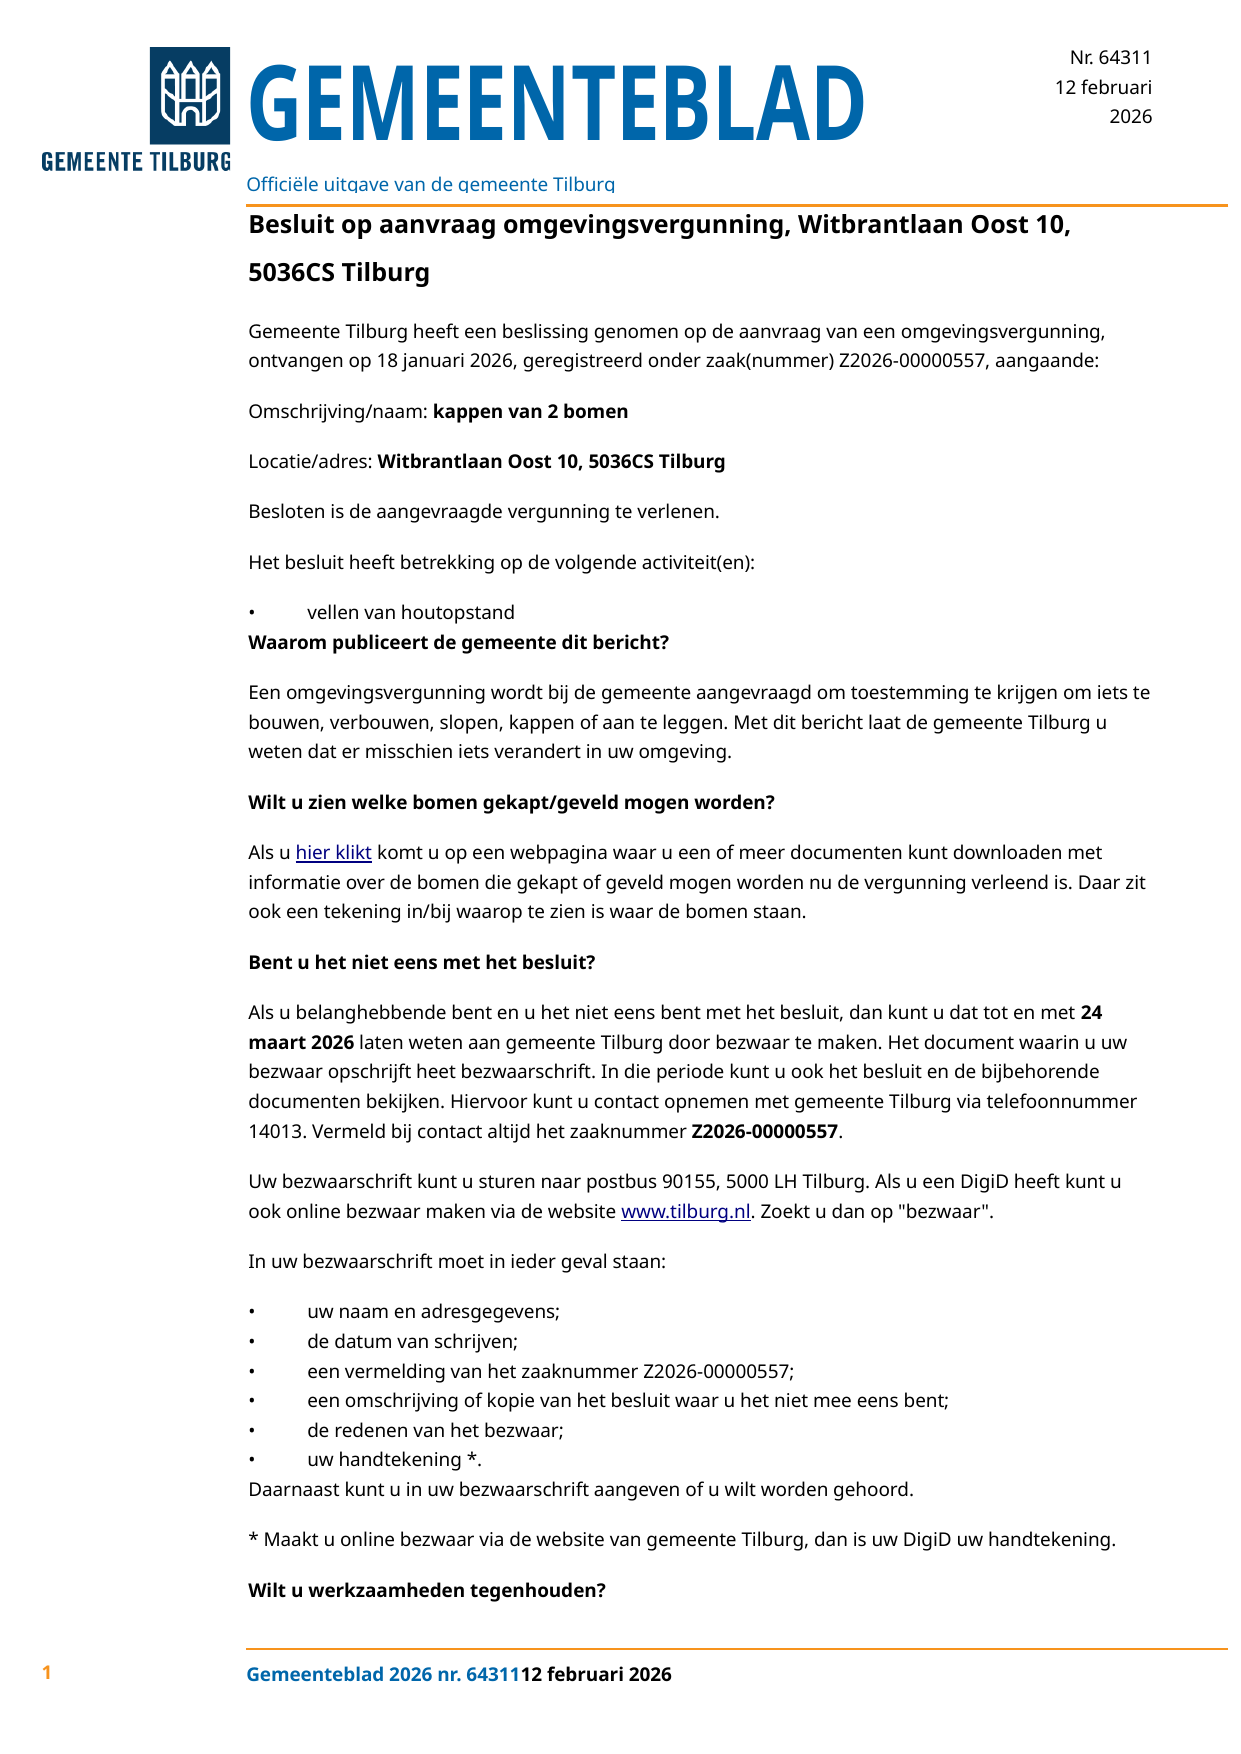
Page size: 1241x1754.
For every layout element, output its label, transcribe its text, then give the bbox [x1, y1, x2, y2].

list uw naam en adresgegevens; [248, 1299, 1152, 1324]
text Locatie/adres: Witbrantlaan Oost 10, 5036CS Tilburg [248, 448, 1152, 474]
text * Maakt u online bezwaar via de website van gemeente Tilburg, dan is uw DigiD uw handtekening. [248, 1527, 1152, 1552]
list de redenen van het bezwaar; [248, 1417, 1152, 1443]
picture [41, 47, 231, 172]
list vellen van houtopstand [248, 599, 1152, 625]
text Waarom publiceert de gemeente dit bericht? [248, 629, 1152, 655]
text Het besluit heeft betrekking op de volgende activiteit(en): [248, 549, 1152, 575]
text Een omgevingsvergunning wordt bij de gemeente aangevraagd om toestemming te krijgen om iets te bouwen, verbouwen, slopen, kappen of aan te leggen. Met dit bericht laat de gemeente Tilburg u weten dat er misschien iets verandert in uw omgeving. [248, 679, 1152, 764]
list de datum van schrijven; [248, 1328, 1152, 1354]
text Omschrijving/naam: kappen van 2 bomen [248, 398, 1152, 424]
text Wilt u zien welke bomen gekapt/geveld mogen worden? [248, 789, 1152, 815]
text Bent u het niet eens met het besluit? [248, 949, 1152, 975]
text Als u belanghebbende bent en u het niet eens bent met het besluit, dan kunt u dat tot en met 24 maart 2026 laten weten aan gemeente Tilburg door bezwaar te maken. Het document waarin u uw bezwaar opschrijft heet bezwaarschrift. In die periode kunt u ook het besluit en de bijbehorende documenten bekijken. Hiervoor kunt u contact opnemen met gemeente Tilburg via telefoonnummer 14013. Vermeld bij contact altijd het zaaknummer Z2026-00000557. [248, 999, 1152, 1144]
list uw handtekening *. [248, 1447, 1152, 1472]
text Besluit op aanvraag omgevingsvergunning, Witbrantlaan Oost 10, 5036CS Tilburg [248, 207, 1152, 288]
text Wilt u werkzaamheden tegenhouden? [248, 1577, 1152, 1603]
text Uw bezwaarschrift kunt u sturen naar postbus 90155, 5000 LH Tilburg. Als u een DigiD heeft kunt u ook online bezwaar maken via de website www.tilburg.nl. Zoekt u dan op "bezwaar". [248, 1168, 1152, 1224]
list een omschrijving of kopie van het besluit waar u het niet mee eens bent; [248, 1387, 1152, 1413]
text Besloten is de aangevraagde vergunning te verlenen. [248, 499, 1152, 524]
text Gemeente Tilburg heeft een beslissing genomen op de aanvraag van een omgevingsvergunning, ontvangen op 18 januari 2026, geregistreerd onder zaak(nummer) Z2026-00000557, aangaande: [248, 318, 1152, 373]
text In uw bezwaarschrift moet in ieder geval staan: [248, 1248, 1152, 1274]
text Daarnaast kunt u in uw bezwaarschrift aangeven of u wilt worden gehoord. [248, 1476, 1152, 1502]
list een vermelding van het zaaknummer Z2026-00000557; [248, 1358, 1152, 1384]
text Als u hier klikt komt u op een webpagina waar u een of meer documenten kunt downloaden met informatie over de bomen die gekapt of geveld mogen worden nu de vergunning verleend is. Daar zit ook een tekening in/bij waarop te zien is waar de bomen staan. [248, 839, 1152, 924]
